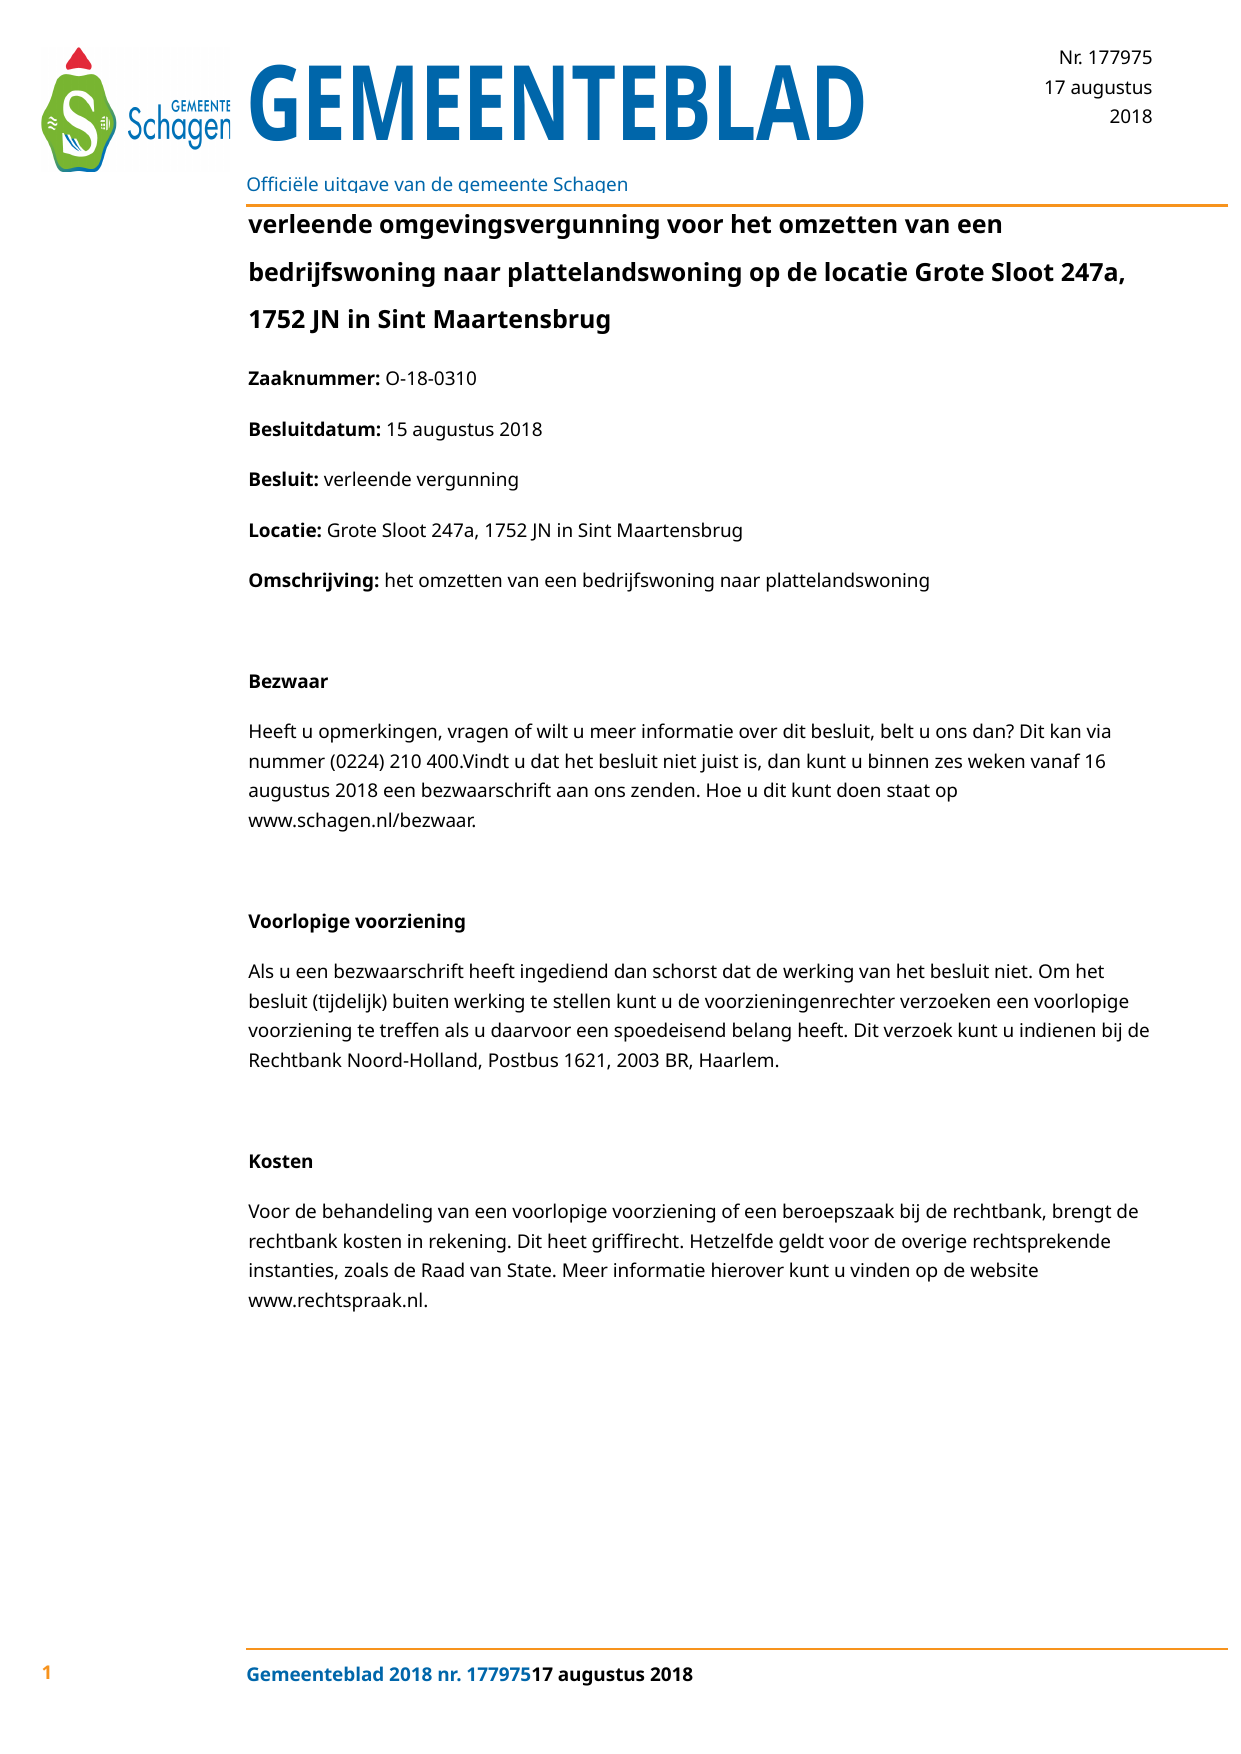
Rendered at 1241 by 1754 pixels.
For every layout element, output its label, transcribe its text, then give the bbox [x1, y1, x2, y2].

text Heeft u opmerkingen, vragen of wilt u meer informatie over dit besluit, belt u ons dan? Dit kan via nummer (0224) 210 400.Vindt u dat het besluit niet juist is, dan kunt u binnen zes weken vanaf 16 augustus 2018 een bezwaarschrift aan ons zenden. Hoe u dit kunt doen staat op www.schagen.nl/bezwaar. [248, 718, 1152, 833]
text Voorlopige voorziening [248, 908, 1152, 934]
picture [41, 47, 231, 172]
text Besluitdatum: 15 augustus 2018 [248, 416, 1152, 442]
text Zaaknummer: O-18-0310 [248, 366, 1152, 391]
text verleende omgevingsvergunning voor het omzetten van een bedrijfswoning naar plattelandswoning op de locatie Grote Sloot 247a, 1752 JN in Sint Maartensbrug [248, 207, 1152, 336]
text Als u een bezwaarschrift heeft ingediend dan schorst dat de werking van het besluit niet. Om het besluit (tijdelijk) buiten werking te stellen kunt u de voorzieningenrechter verzoeken een voorlopige voorziening te treffen als u daarvoor een spoedeisend belang heeft. Dit verzoek kunt u indienen bij de Rechtbank Noord-Holland, Postbus 1621, 2003 BR, Haarlem. [248, 958, 1152, 1073]
text Omschrijving: het omzetten van een bedrijfswoning naar plattelandswoning [248, 567, 1152, 593]
text Besluit: verleende vergunning [248, 466, 1152, 492]
text Bezwaar [248, 668, 1152, 694]
text Voor de behandeling van een voorlopige voorziening of een beroepszaak bij de rechtbank, brengt de rechtbank kosten in rekening. Dit heet griffirecht. Hetzelfde geldt voor de overige rechtsprekende instanties, zoals de Raad van State. Meer informatie hierover kunt u vinden op de website www.rechtspraak.nl. [248, 1198, 1152, 1313]
text Locatie: Grote Sloot 247a, 1752 JN in Sint Maartensbrug [248, 517, 1152, 542]
text Kosten [248, 1148, 1152, 1174]
